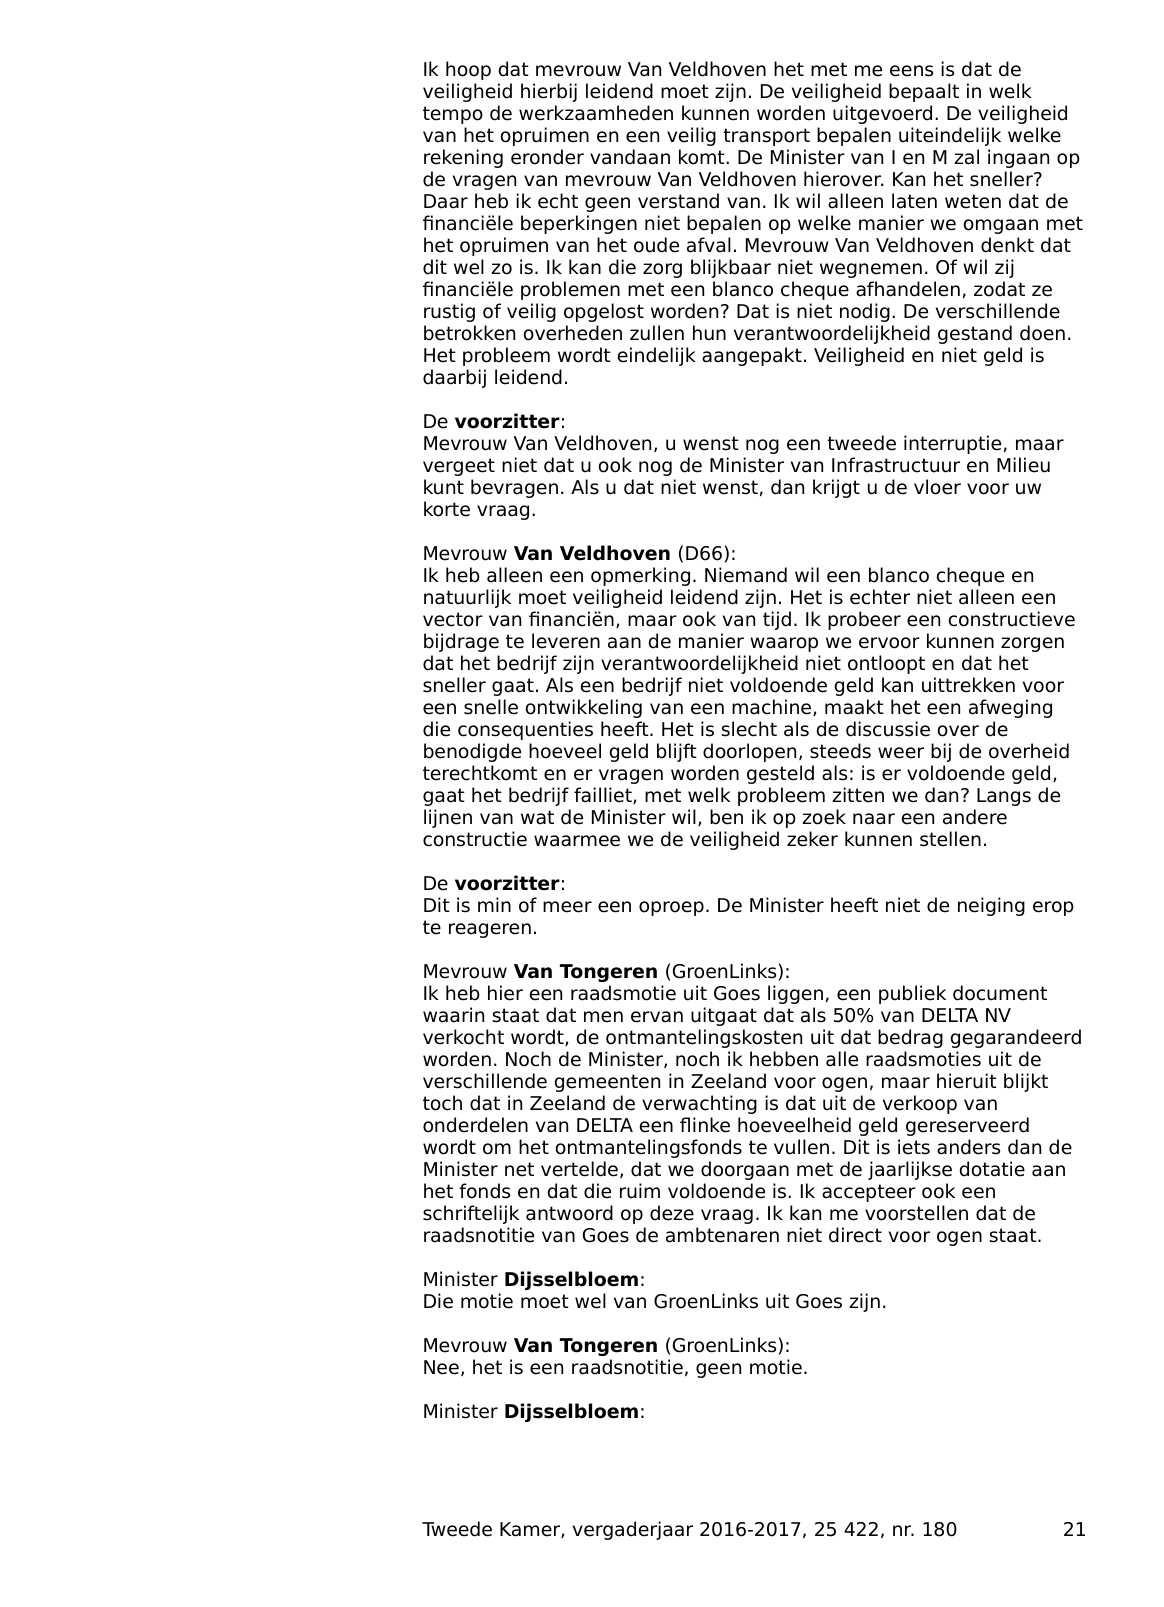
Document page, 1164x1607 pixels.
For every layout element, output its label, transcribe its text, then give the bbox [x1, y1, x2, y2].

text Nee, het is een raadsnotitie, geen motie. [422, 1357, 1087, 1379]
text Mevrouw Van Tongeren (GroenLinks): [422, 1335, 1087, 1357]
text Die motie moet wel van GroenLinks uit Goes zijn. [422, 1291, 1087, 1313]
text De voorzitter: [422, 873, 1087, 895]
text Mevrouw Van Veldhoven, u wenst nog een tweede interruptie, maar vergeet niet dat u ook nog de Minister van Infrastructuur en Milieu kunt bevragen. Als u dat niet wenst, dan krijgt u de vloer voor uw korte vraag. [422, 433, 1087, 521]
text Minister Dijsselbloem: [422, 1269, 1087, 1291]
text Mevrouw Van Tongeren (GroenLinks): [422, 961, 1087, 983]
text Mevrouw Van Veldhoven (D66): [422, 543, 1087, 565]
text Ik heb hier een raadsmotie uit Goes liggen, een publiek document waarin staat dat men ervan uitgaat dat als 50% van DELTA NV verkocht wordt, de ontmantelingskosten uit dat bedrag gegarandeerd worden. Noch de Minister, noch ik hebben alle raadsmoties uit de verschillende gemeenten in Zeeland voor ogen, maar hieruit blijkt toch dat in Zeeland de verwachting is dat uit de verkoop van onderdelen van DELTA een flinke hoeveelheid geld gereserveerd wordt om het ontmantelingsfonds te vullen. Dit is iets anders dan de Minister net vertelde, dat we doorgaan met de jaarlijkse dotatie aan het fonds en dat die ruim voldoende is. Ik accepteer ook een schriftelijk antwoord op deze vraag. Ik kan me voorstellen dat de raadsnotitie van Goes de ambtenaren niet direct voor ogen staat. [422, 983, 1087, 1247]
text Ik heb alleen een opmerking. Niemand wil een blanco cheque en natuurlijk moet veiligheid leidend zijn. Het is echter niet alleen een vector van financiën, maar ook van tijd. Ik probeer een constructieve bijdrage te leveren aan de manier waarop we ervoor kunnen zorgen dat het bedrijf zijn verantwoordelijkheid niet ontloopt en dat het sneller gaat. Als een bedrijf niet voldoende geld kan uittrekken voor een snelle ontwikkeling van een machine, maakt het een afweging die consequenties heeft. Het is slecht als de discussie over de benodigde hoeveel geld blijft doorlopen, steeds weer bij de overheid terechtkomt en er vragen worden gesteld als: is er voldoende geld, gaat het bedrijf failliet, met welk probleem zitten we dan? Langs de lijnen van wat de Minister wil, ben ik op zoek naar een andere constructie waarmee we de veiligheid zeker kunnen stellen. [422, 565, 1087, 851]
text Minister Dijsselbloem: [422, 1401, 1087, 1423]
text De voorzitter: [422, 411, 1087, 433]
text Dit is min of meer een oproep. De Minister heeft niet de neiging erop te reageren. [422, 895, 1087, 939]
text Ik hoop dat mevrouw Van Veldhoven het met me eens is dat de veiligheid hierbij leidend moet zijn. De veiligheid bepaalt in welk tempo de werkzaamheden kunnen worden uitgevoerd. De veiligheid van het opruimen en een veilig transport bepalen uiteindelijk welke rekening eronder vandaan komt. De Minister van I en M zal ingaan op de vragen van mevrouw Van Veldhoven hierover. Kan het sneller? Daar heb ik echt geen verstand van. Ik wil alleen laten weten dat de financiële beperkingen niet bepalen op welke manier we omgaan met het opruimen van het oude afval. Mevrouw Van Veldhoven denkt dat dit wel zo is. Ik kan die zorg blijkbaar niet wegnemen. Of wil zij financiële problemen met een blanco cheque afhandelen, zodat ze rustig of veilig opgelost worden? Dat is niet nodig. De verschillende betrokken overheden zullen hun verantwoordelijkheid gestand doen. Het probleem wordt eindelijk aangepakt. Veiligheid en niet geld is daarbij leidend. [422, 59, 1087, 389]
